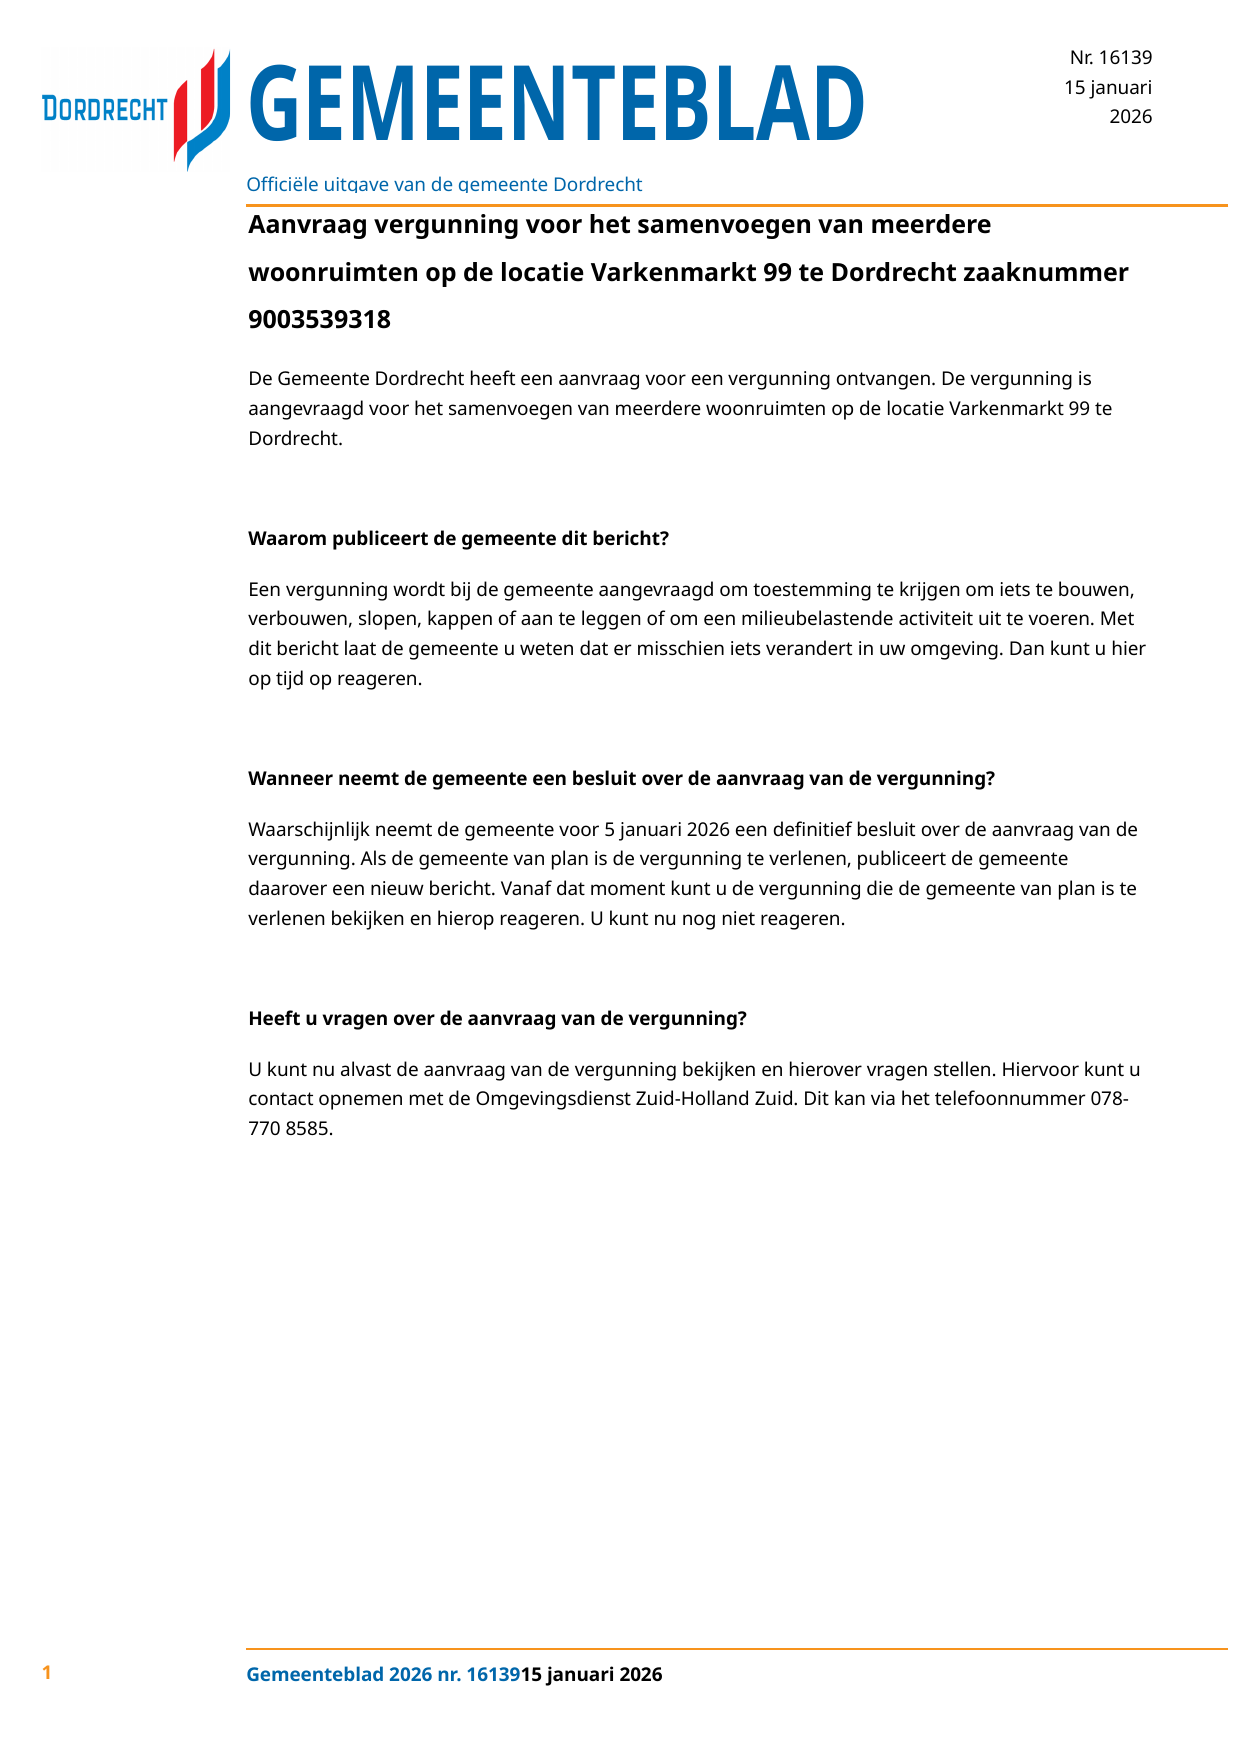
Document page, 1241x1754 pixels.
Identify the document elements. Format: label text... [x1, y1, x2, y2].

text U kunt nu alvast de aanvraag van de vergunning bekijken en hierover vragen stellen. Hiervoor kunt u contact opnemen met de Omgevingsdienst Zuid-Holland Zuid. Dit kan via het telefoonnummer 078-770 8585. [248, 1056, 1152, 1141]
text Wanneer neemt de gemeente een besluit over de aanvraag van de vergunning? [248, 766, 1152, 791]
text Waarom publiceert de gemeente dit bericht? [248, 526, 1152, 551]
text Waarschijnlijk neemt de gemeente voor 5 januari 2026 een definitief besluit over de aanvraag van de vergunning. Als de gemeente van plan is de vergunning te verlenen, publiceert de gemeente daarover een nieuw bericht. Vanaf dat moment kunt u de vergunning die de gemeente van plan is te verlenen bekijken en hierop reageren. U kunt nu nog niet reageren. [248, 816, 1152, 930]
text De Gemeente Dordrecht heeft een aanvraag voor een vergunning ontvangen. De vergunning is aangevraagd voor het samenvoegen van meerdere woonruimten op de locatie Varkenmarkt 99 te Dordrecht. [248, 366, 1152, 450]
text Heeft u vragen over de aanvraag van de vergunning? [248, 1006, 1152, 1031]
text Aanvraag vergunning voor het samenvoegen van meerdere woonruimten op de locatie Varkenmarkt 99 te Dordrecht zaaknummer 9003539318 [248, 207, 1152, 336]
text Een vergunning wordt bij de gemeente aangevraagd om toestemming te krijgen om iets te bouwen, verbouwen, slopen, kappen of aan te leggen of om een milieubelastende activiteit uit te voeren. Met dit bericht laat de gemeente u weten dat er misschien iets verandert in uw omgeving. Dan kunt u hier op tijd op reageren. [248, 576, 1152, 690]
picture [41, 47, 231, 172]
